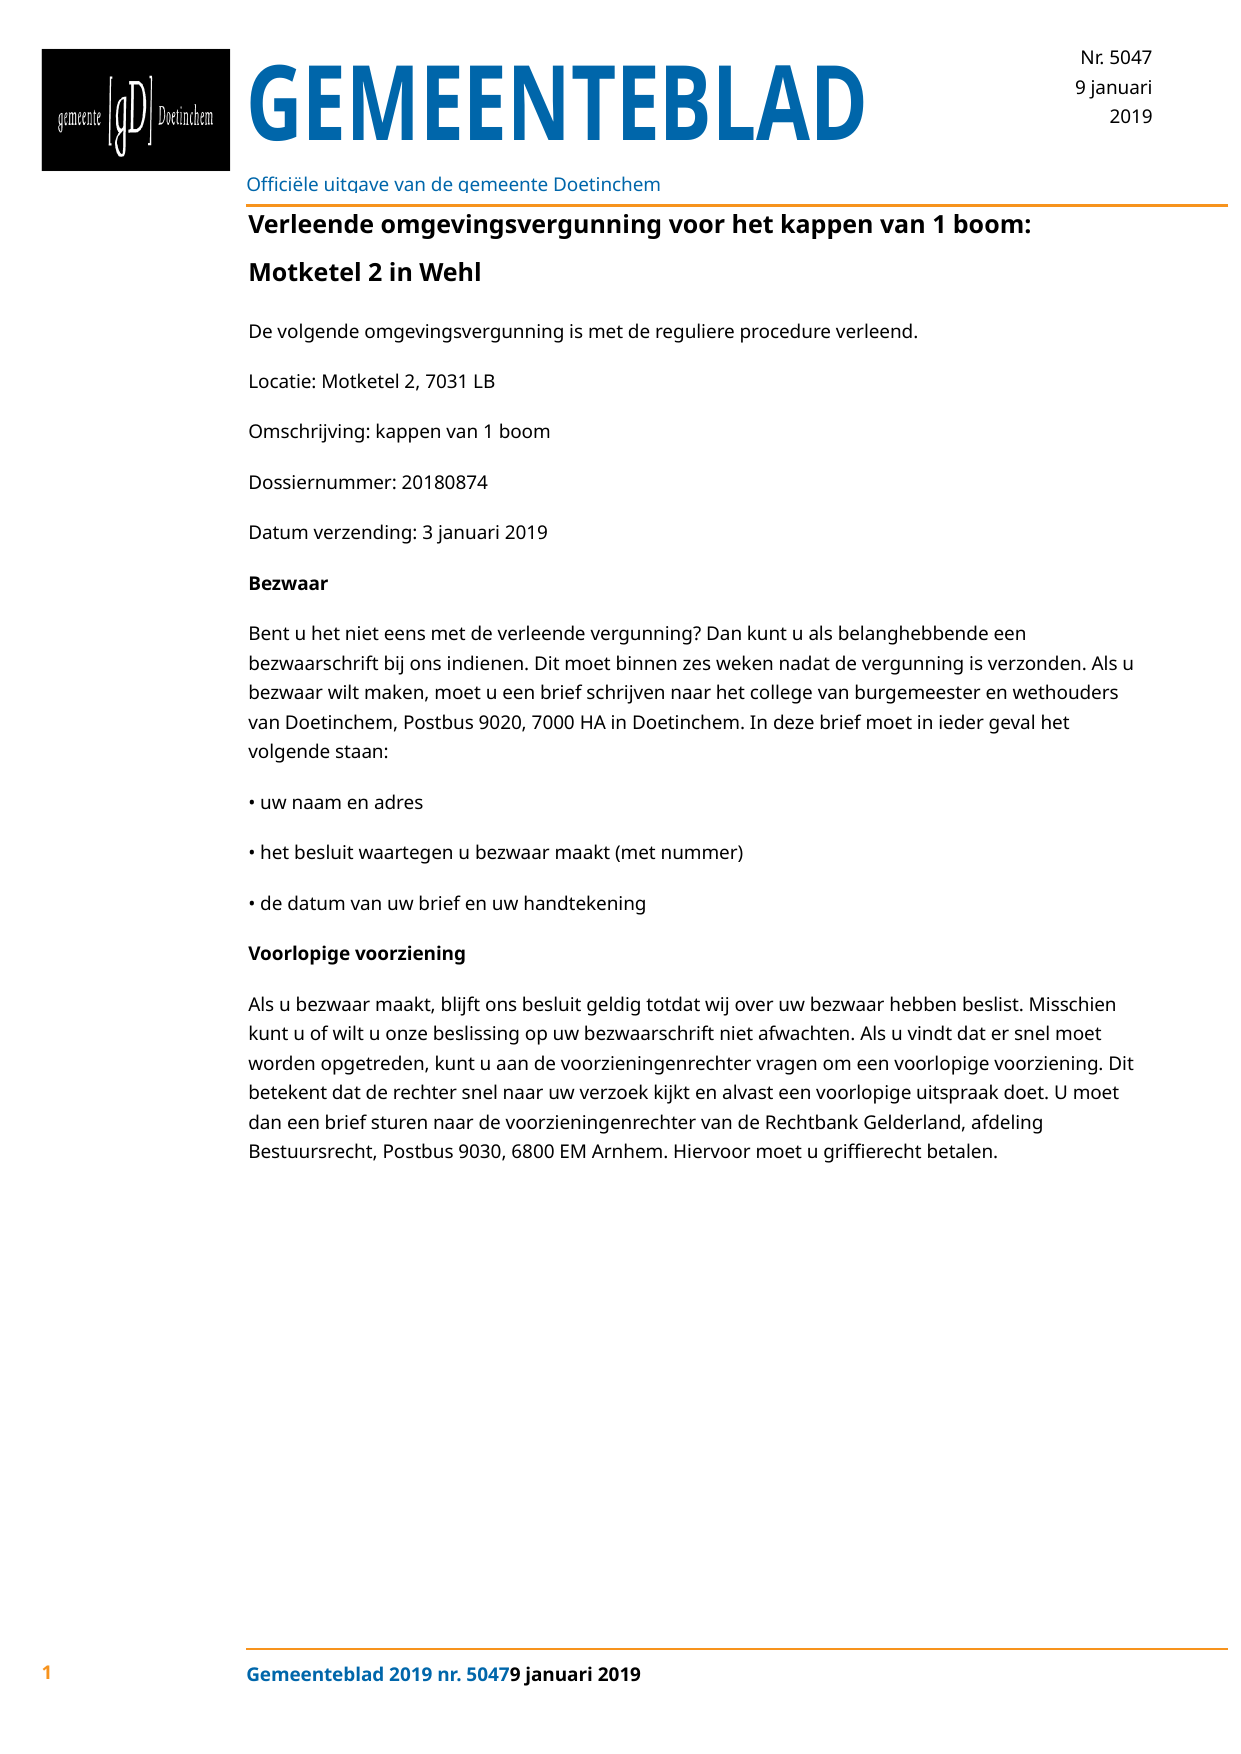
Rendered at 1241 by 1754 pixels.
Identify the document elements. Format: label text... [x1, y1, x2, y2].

text • uw naam en adres [248, 789, 1152, 815]
text De volgende omgevingsvergunning is met de reguliere procedure verleend. [248, 318, 1152, 344]
text Locatie: Motketel 2, 7031 LB [248, 368, 1152, 394]
text Omschrijving: kappen van 1 boom [248, 419, 1152, 444]
text Voorlopige voorziening [248, 940, 1152, 966]
picture [41, 47, 231, 172]
text Als u bezwaar maakt, blijft ons besluit geldig totdat wij over uw bezwaar hebben beslist. Misschien kunt u of wilt u onze beslissing op uw bezwaarschrift niet afwachten. Als u vindt dat er snel moet worden opgetreden, kunt u aan de voorzieningenrechter vragen om een voorlopige voorziening. Dit betekent dat de rechter snel naar uw verzoek kijkt en alvast een voorlopige uitspraak doet. U moet dan een brief sturen naar de voorzieningenrechter van de Rechtbank Gelderland, afdeling Bestuursrecht, Postbus 9030, 6800 EM Arnhem. Hiervoor moet u griffierecht betalen. [248, 991, 1152, 1164]
text Dossiernummer: 20180874 [248, 469, 1152, 495]
text • het besluit waartegen u bezwaar maakt (met nummer) [248, 839, 1152, 865]
text • de datum van uw brief en uw handtekening [248, 890, 1152, 916]
text Bent u het niet eens met de verleende vergunning? Dan kunt u als belanghebbende een bezwaarschrift bij ons indienen. Dit moet binnen zes weken nadat de vergunning is verzonden. Als u bezwaar wilt maken, moet u een brief schrijven naar het college van burgemeester en wethouders van Doetinchem, Postbus 9020, 7000 HA in Doetinchem. In deze brief moet in ieder geval het volgende staan: [248, 620, 1152, 764]
text Verleende omgevingsvergunning voor het kappen van 1 boom: Motketel 2 in Wehl [248, 207, 1152, 288]
text Bezwaar [248, 570, 1152, 596]
text Datum verzending: 3 januari 2019 [248, 519, 1152, 545]
